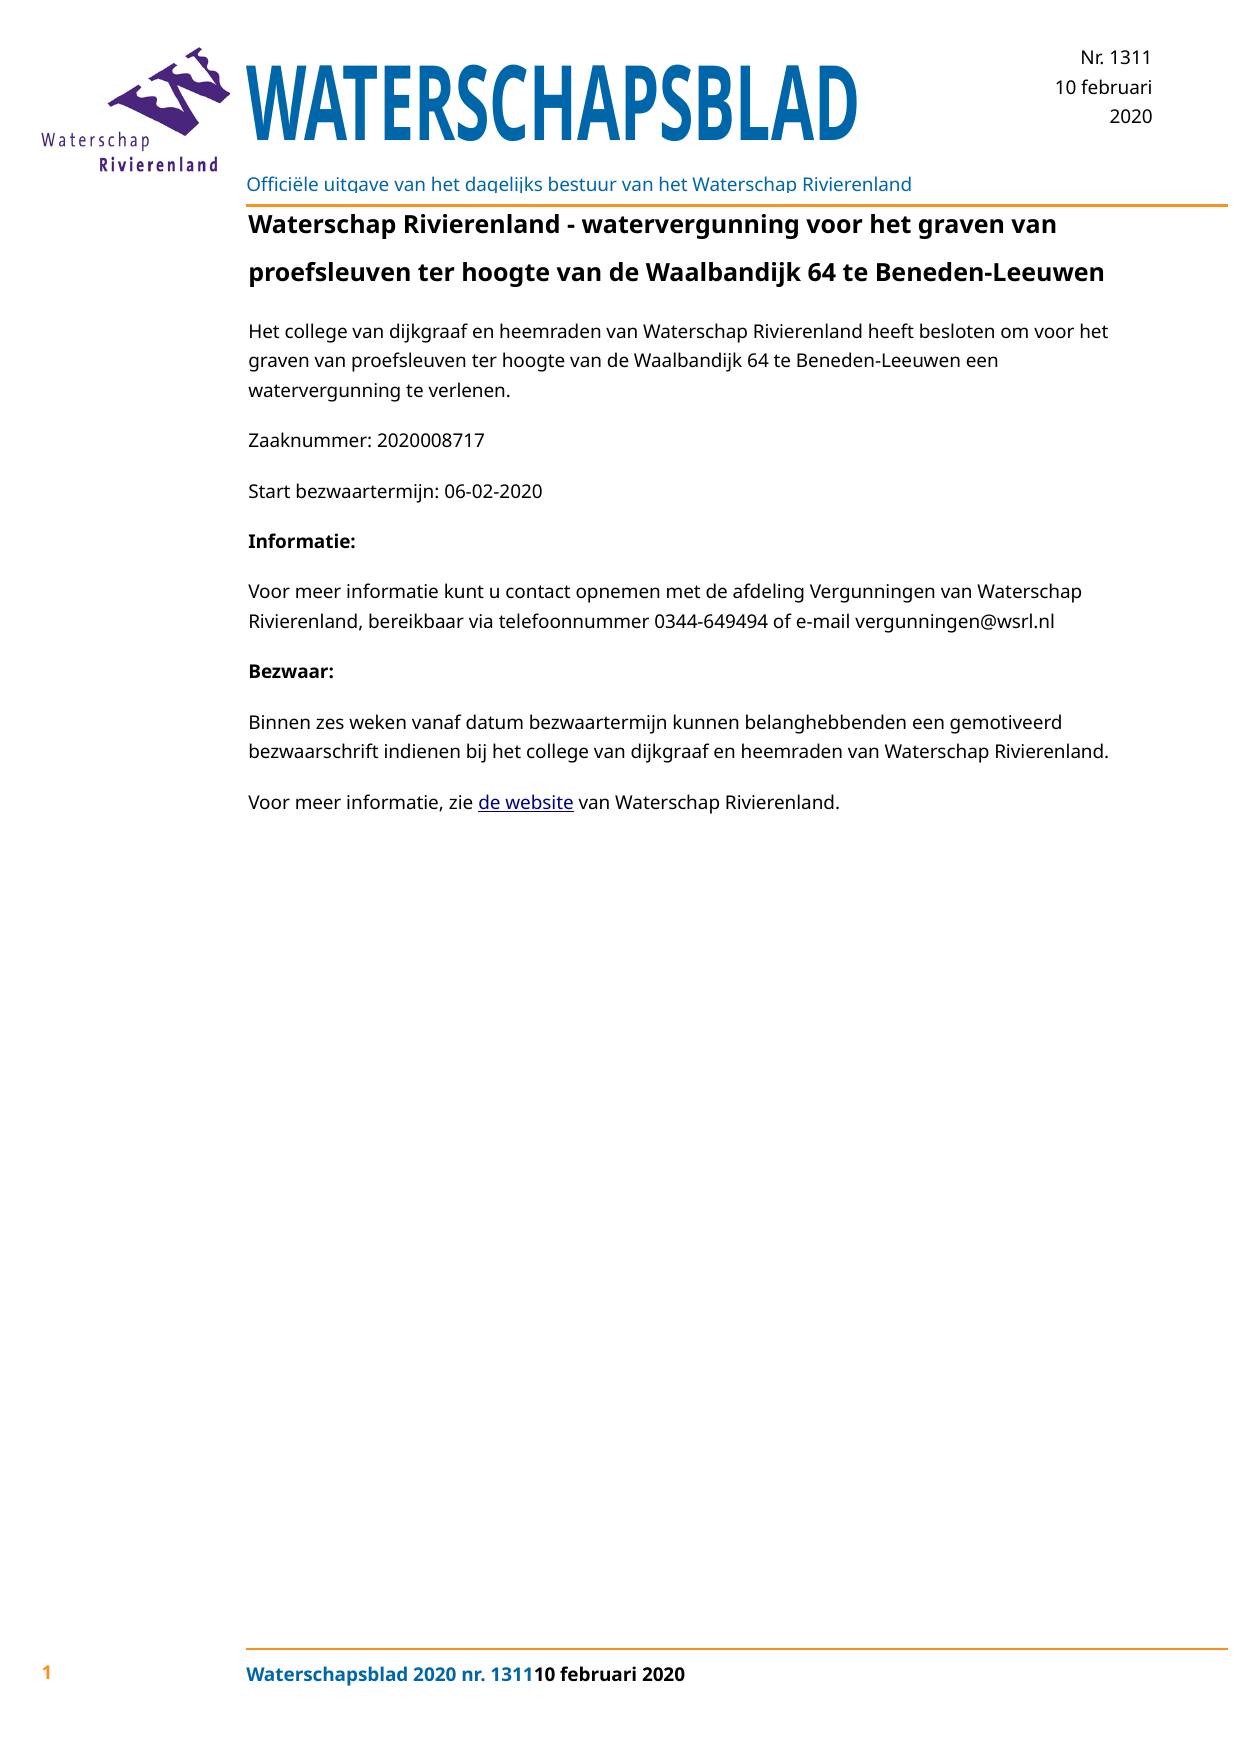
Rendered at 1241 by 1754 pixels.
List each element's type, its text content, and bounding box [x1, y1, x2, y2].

text Informatie: [248, 528, 1152, 554]
text Start bezwaartermijn: 06-02-2020 [248, 478, 1152, 504]
text Het college van dijkgraaf en heemraden van Waterschap Rivierenland heeft besloten om voor het graven van proefsleuven ter hoogte van de Waalbandijk 64 te Beneden-Leeuwen een watervergunning te verlenen. [248, 318, 1152, 403]
text Voor meer informatie, zie de website van Waterschap Rivierenland. [248, 789, 1152, 815]
text Binnen zes weken vanaf datum bezwaartermijn kunnen belanghebbenden een gemotiveerd bezwaarschrift indienen bij het college van dijkgraaf en heemraden van Waterschap Rivierenland. [248, 709, 1152, 764]
picture [41, 47, 231, 172]
text Zaaknummer: 2020008717 [248, 427, 1152, 453]
text Voor meer informatie kunt u contact opnemen met de afdeling Vergunningen van Waterschap Rivierenland, bereikbaar via telefoonnummer 0344-649494 of e-mail vergunningen@wsrl.nl [248, 579, 1152, 634]
text Bezwaar: [248, 659, 1152, 684]
text Waterschap Rivierenland - watervergunning voor het graven van proefsleuven ter hoogte van de Waalbandijk 64 te Beneden-Leeuwen [248, 207, 1152, 288]
